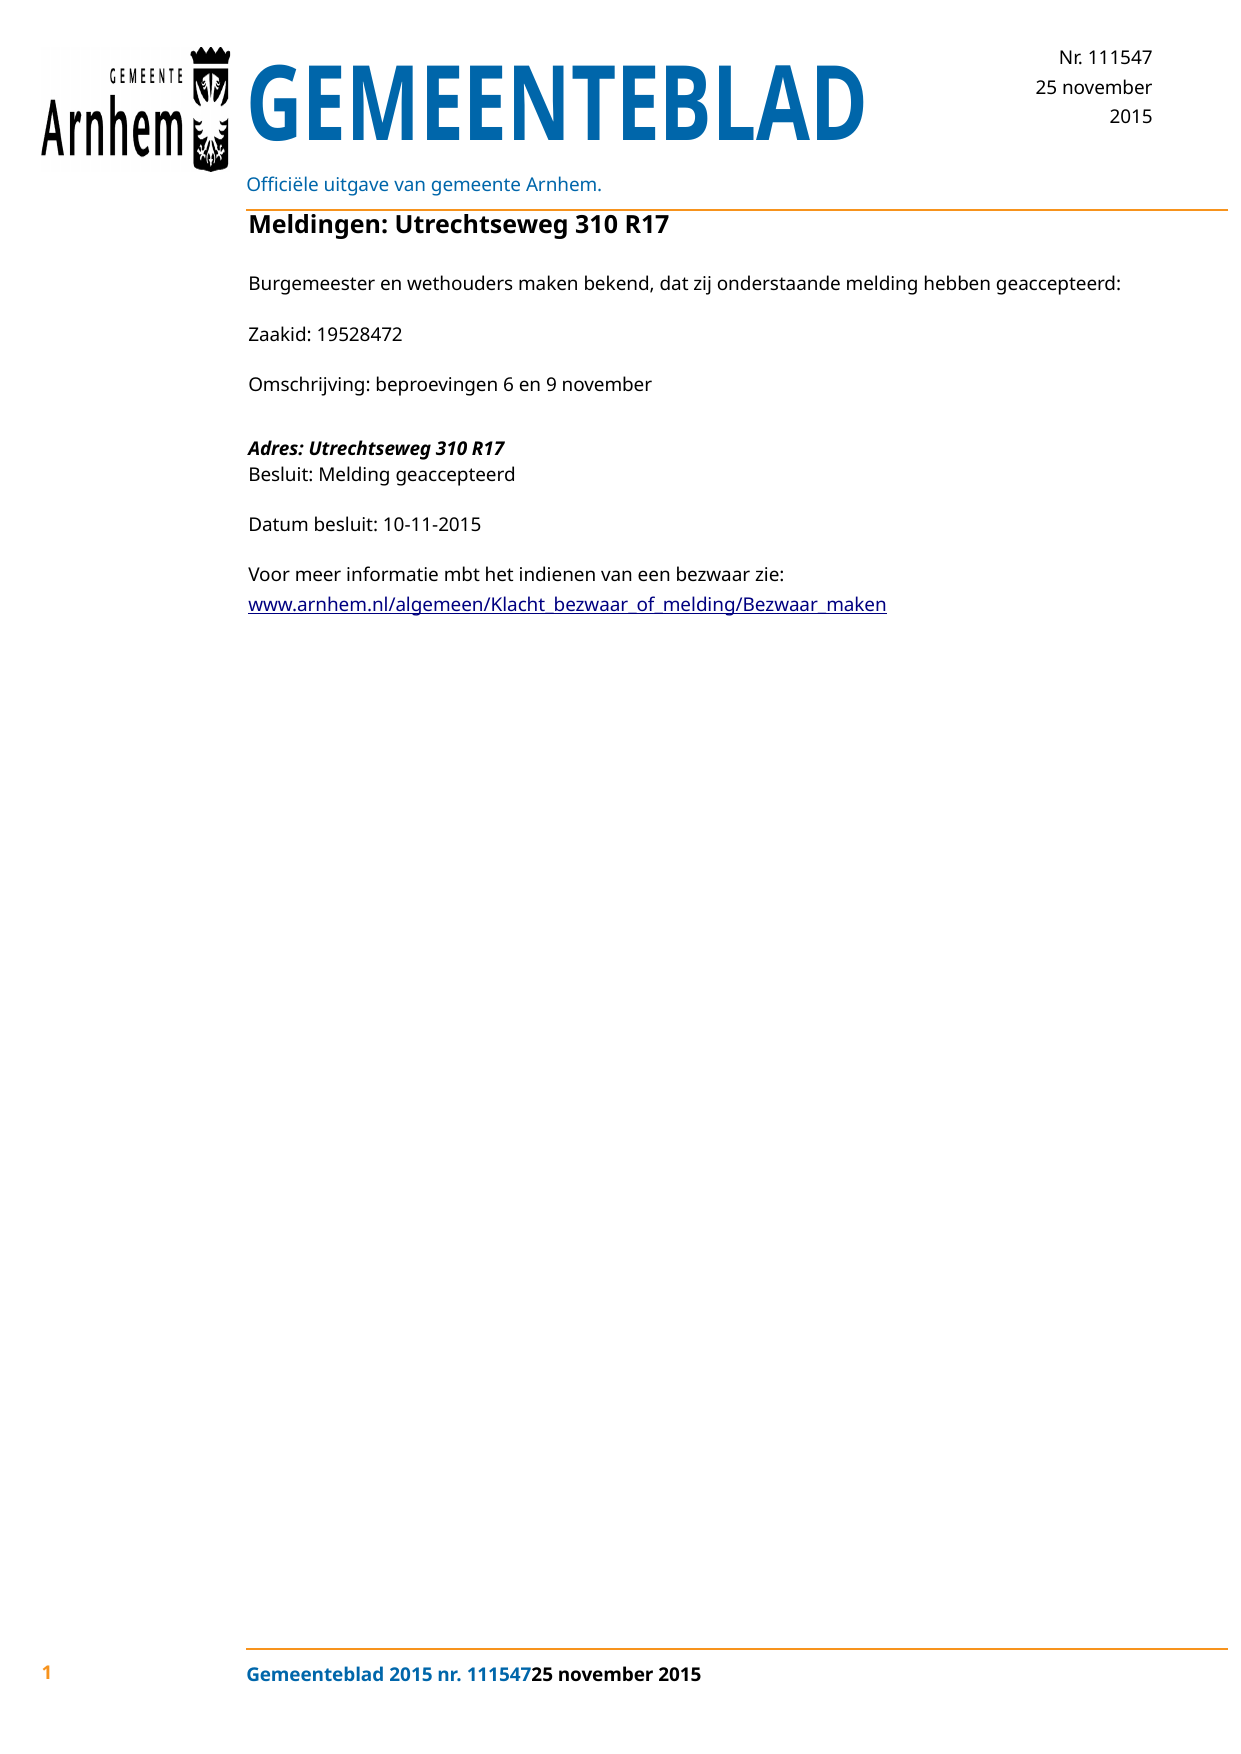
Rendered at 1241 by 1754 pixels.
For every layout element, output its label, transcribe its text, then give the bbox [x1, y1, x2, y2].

text Datum besluit: 10-11-2015 [248, 511, 1152, 537]
text Zaakid: 19528472 [248, 321, 1152, 346]
text Besluit: Melding geaccepteerd [248, 461, 1152, 487]
picture [41, 47, 231, 172]
text Meldingen: Utrechtseweg 310 R17 [248, 211, 1152, 241]
text Burgemeester en wethouders maken bekend, dat zij onderstaande melding hebben geaccepteerd: [248, 270, 1152, 296]
text Voor meer informatie mbt het indienen van een bezwaar zie: www.arnhem.nl/algemeen/Klacht_bezwaar_of_melding/Bezwaar_maken [248, 562, 1152, 617]
text Omschrijving: beproevingen 6 en 9 november [248, 371, 1152, 397]
text Adres: Utrechtseweg 310 R17 [248, 435, 1152, 461]
